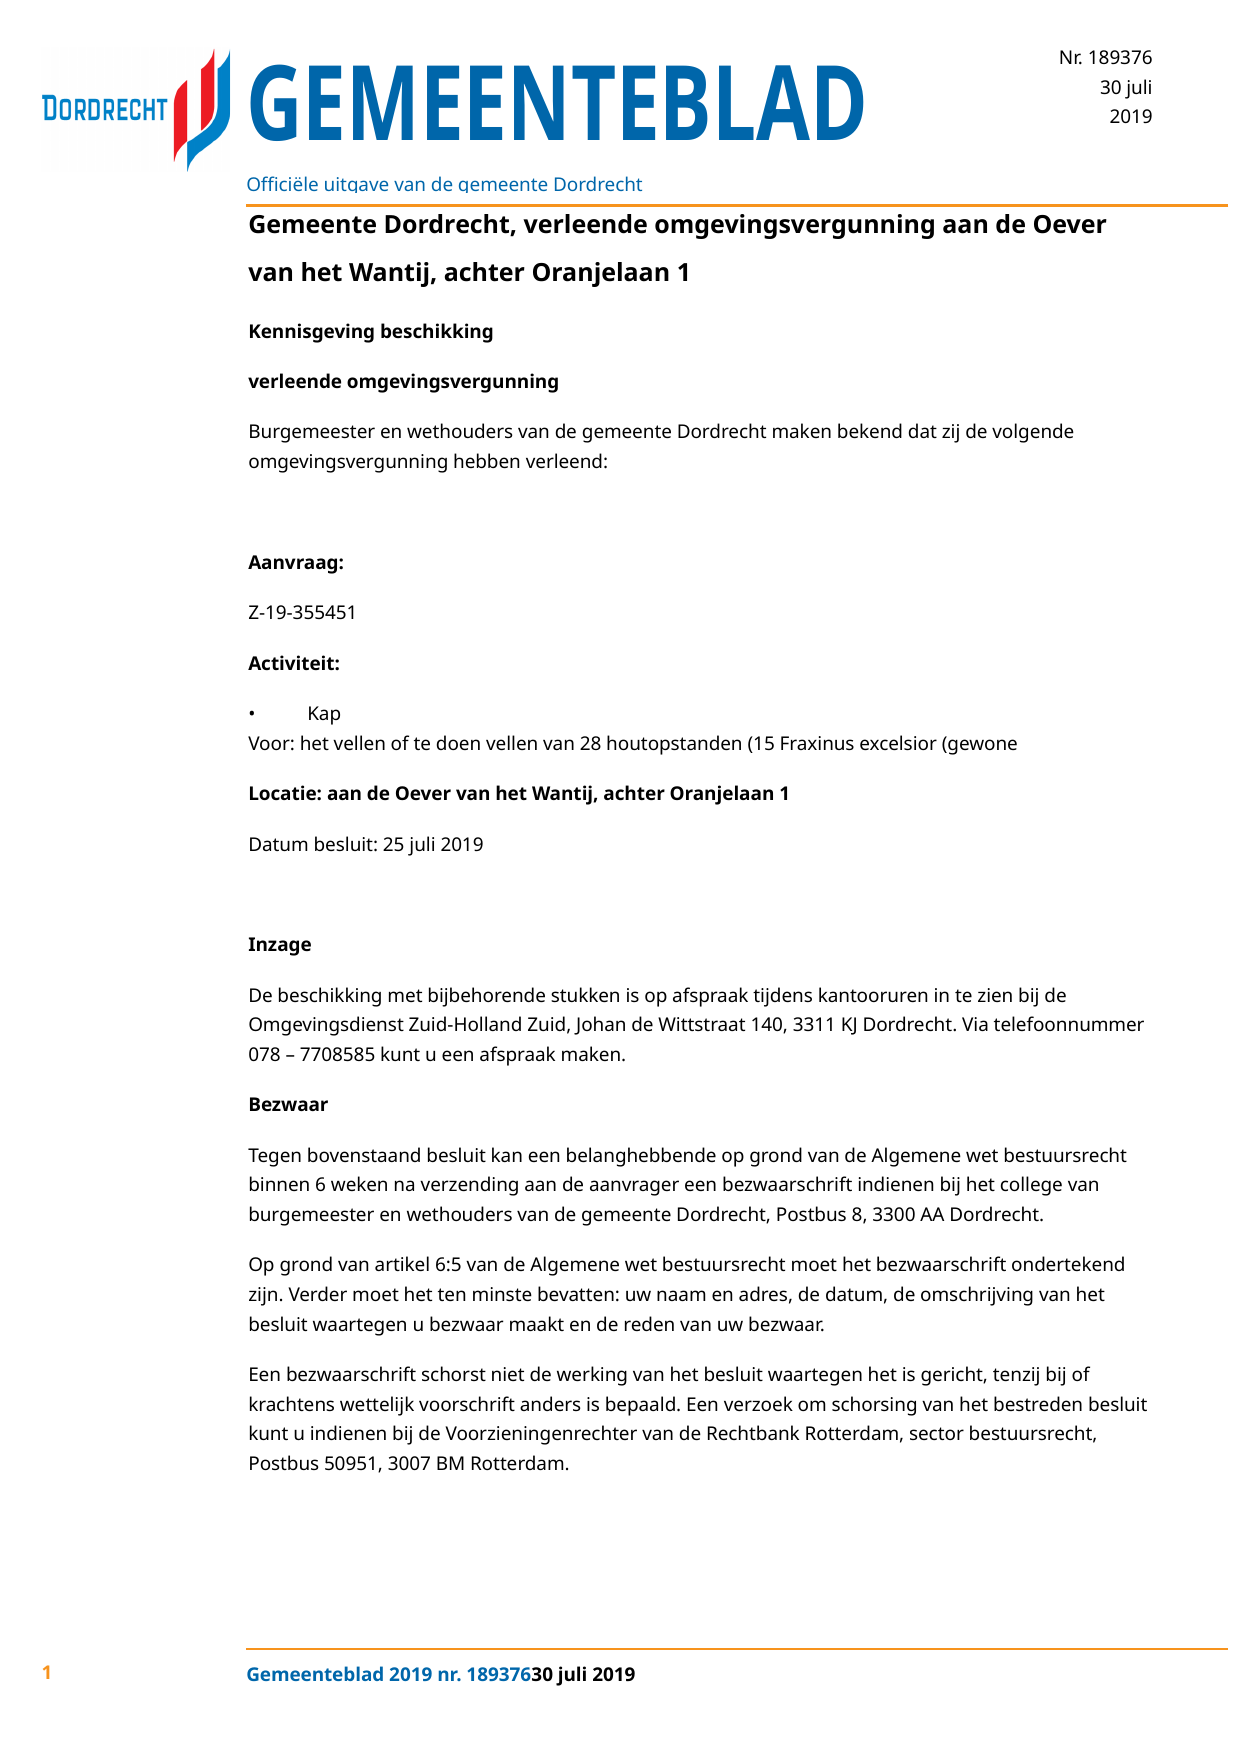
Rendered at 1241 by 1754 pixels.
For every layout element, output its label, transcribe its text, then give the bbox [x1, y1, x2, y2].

text Bezwaar [248, 1092, 1152, 1117]
text De beschikking met bijbehorende stukken is op afspraak tijdens kantooruren in te zien bij de Omgevingsdienst Zuid-Holland Zuid, Johan de Wittstraat 140, 3311 KJ Dordrecht. Via telefoonnummer 078 – 7708585 kunt u een afspraak maken. [248, 982, 1152, 1067]
text Z-19-355451 [248, 599, 1152, 625]
text Kennisgeving beschikking [248, 318, 1152, 344]
text verleende omgevingsvergunning [248, 368, 1152, 394]
text Locatie: aan de Oever van het Wantij, achter Oranjelaan 1 [248, 780, 1152, 806]
text Een bezwaarschrift schorst niet de werking van het besluit waartegen het is gericht, tenzij bij of krachtens wettelijk voorschrift anders is bepaald. Een verzoek om schorsing van het bestreden besluit kunt u indienen bij de Voorzieningenrechter van de Rechtbank Rotterdam, sector bestuursrecht, Postbus 50951, 3007 BM Rotterdam. [248, 1361, 1152, 1476]
text Gemeente Dordrecht, verleende omgevingsvergunning aan de Oever van het Wantij, achter Oranjelaan 1 [248, 207, 1152, 288]
list Kap [248, 700, 1152, 726]
picture [41, 47, 231, 172]
text Tegen bovenstaand besluit kan een belanghebbende op grond van de Algemene wet bestuursrecht binnen 6 weken na verzending aan de aanvrager een bezwaarschrift indienen bij het college van burgemeester en wethouders van de gemeente Dordrecht, Postbus 8, 3300 AA Dordrecht. [248, 1142, 1152, 1227]
text Aanvraag: [248, 549, 1152, 575]
text Inzage [248, 932, 1152, 957]
text Burgemeester en wethouders van de gemeente Dordrecht maken bekend dat zij de volgende omgevingsvergunning hebben verleend: [248, 419, 1152, 474]
text Activiteit: [248, 650, 1152, 676]
text Voor: het vellen of te doen vellen van 28 houtopstanden (15 Fraxinus excelsior (gewone [248, 730, 1152, 756]
text Op grond van artikel 6:5 van de Algemene wet bestuursrecht moet het bezwaarschrift ondertekend zijn. Verder moet het ten minste bevatten: uw naam en adres, de datum, de omschrijving van het besluit waartegen u bezwaar maakt en de reden van uw bezwaar. [248, 1252, 1152, 1337]
text Datum besluit: 25 juli 2019 [248, 831, 1152, 857]
